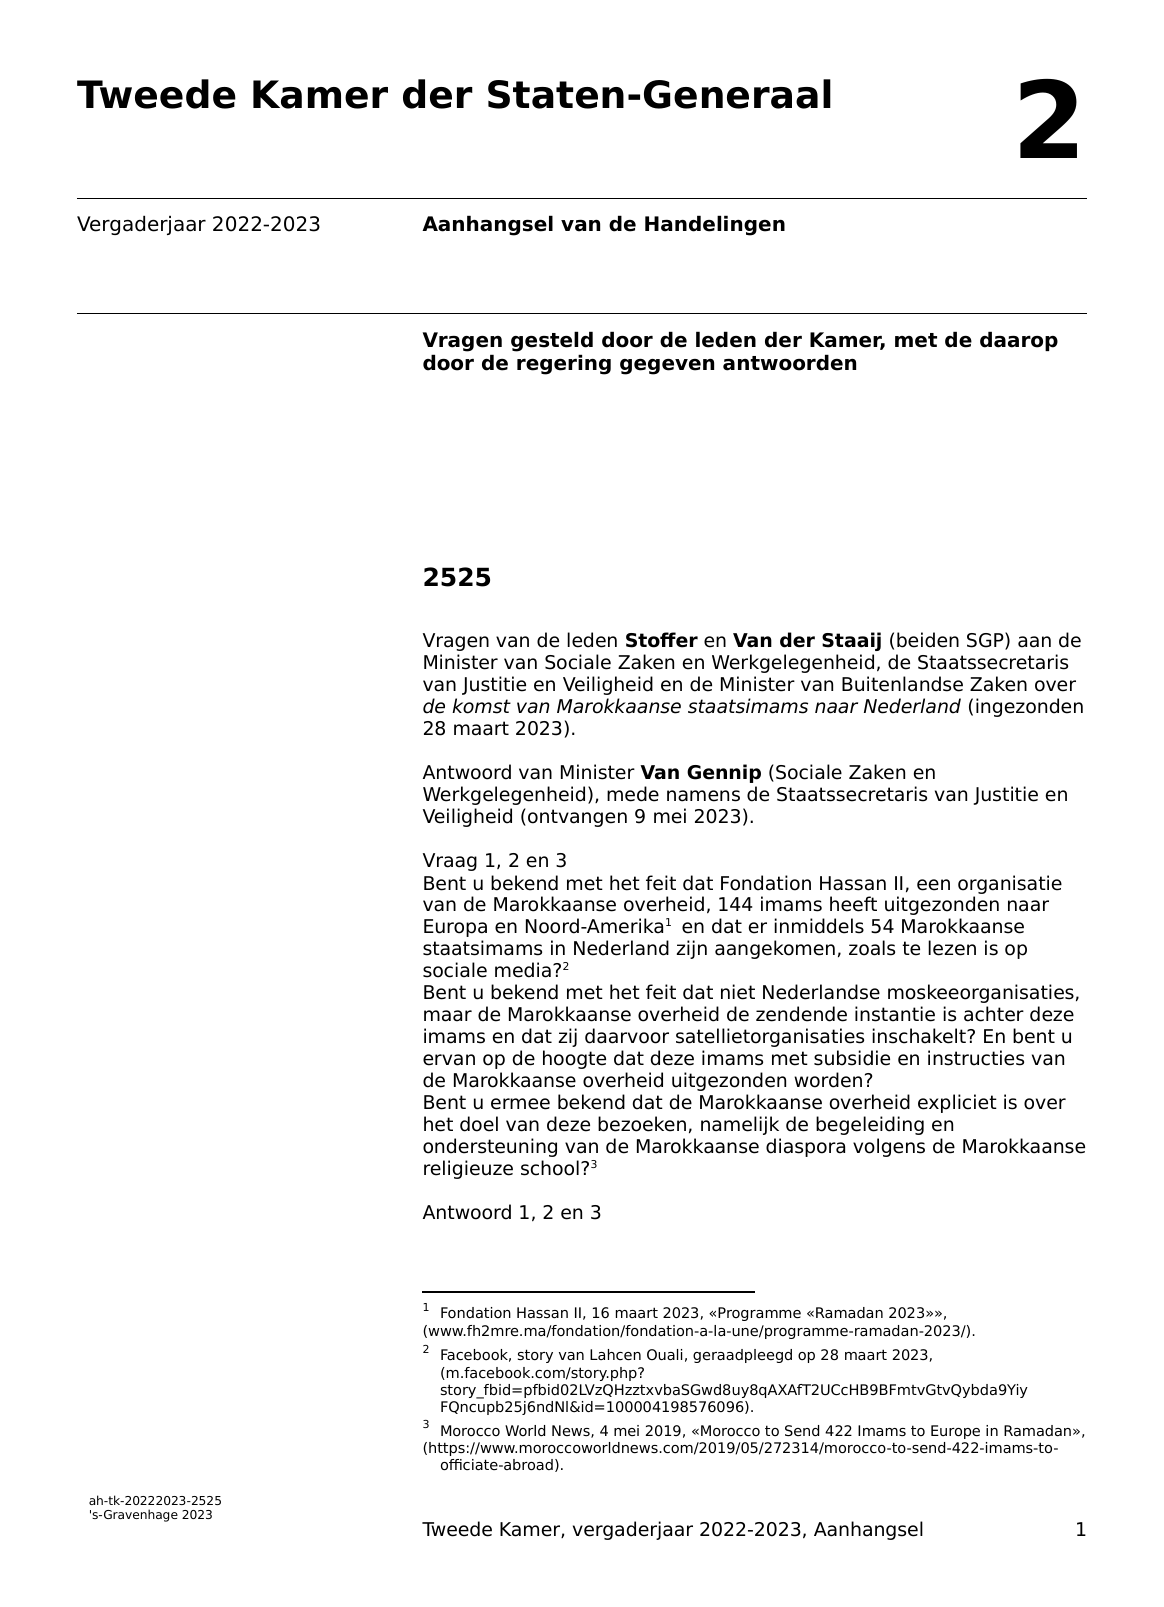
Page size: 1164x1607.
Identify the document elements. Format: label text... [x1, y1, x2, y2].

table_cell Aanhangsel van de Handelingen [422, 199, 1087, 313]
text Vraag 1, 2 en 3 [422, 850, 1087, 872]
table_cell Vragen gesteld door de leden der Kamer, met de daarop door de regering gegeven antwoorden [422, 314, 1087, 375]
table_cell [77, 314, 422, 375]
text Antwoord van Minister Van Gennip (Sociale Zaken en Werkgelegenheid), mede namens de Staatssecretaris van Justitie en Veiligheid (ontvangen 9 mei 2023). [422, 762, 1087, 828]
text (www.fh2mre.ma/fondation/fondation-a-la-une/programme-ramadan-2023/). [422, 1323, 1087, 1340]
text 2525 [422, 563, 1087, 592]
text (https://www.moroccoworldnews.com/2019/05/272314/morocco-to-send-422-imams-to-officiate-abroad). [422, 1441, 1087, 1474]
text ah-tk-20222023-2525 [88, 1494, 323, 1508]
table_header Tweede Kamer der Staten-Generaal [77, 59, 886, 198]
text Antwoord 1, 2 en 3 [422, 1202, 1087, 1224]
table_cell Vergaderjaar 2022-2023 [77, 199, 422, 313]
text Fondation Hassan II, 16 maart 2023, «Programme «Ramadan 2023»», [422, 1301, 1087, 1323]
text Vragen van de leden Stoffer en Van der Staaij (beiden SGP) aan de Minister van Sociale Zaken en Werkgelegenheid, de Staatssecretaris van Justitie en Veiligheid en de Minister van Buitenlandse Zaken over de komst van Marokkaanse staatsimams naar Nederland (ingezonden 28 maart 2023). [422, 630, 1087, 740]
text 's-Gravenhage 2023 [88, 1508, 323, 1522]
text Bent u bekend met het feit dat niet Nederlandse moskeeorganisaties, maar de Marokkaanse overheid de zendende instantie is achter deze imams en dat zij daarvoor satellietorganisaties inschakelt? En bent u ervan op de hoogte dat deze imams met subsidie en instructies van de Marokkaanse overheid uitgezonden worden? [422, 982, 1087, 1092]
text Morocco World News, 4 mei 2019, «Morocco to Send 422 Imams to Europe in Ramadan», [422, 1418, 1087, 1441]
text Bent u ermee bekend dat de Marokkaanse overheid expliciet is over het doel van deze bezoeken, namelijk de begeleiding en ondersteuning van de Marokkaanse diaspora volgens de Marokkaanse religieuze school? [422, 1092, 1087, 1180]
table_header 2 [886, 59, 1087, 198]
text Facebook, story van Lahcen Ouali, geraadpleegd op 28 maart 2023, (m.facebook.com/story.php?story_fbid=pfbid02LVzQHzztxvbaSGwd8uy8qAXAfT2UCcHB9BFmtvGtvQybda9Yiy FQncupb25j6ndNl&id=100004198576096). [422, 1343, 1087, 1416]
text Bent u bekend met het feit dat Fondation Hassan II, een organisatie van de Marokkaanse overheid, 144 imams heeft uitgezonden naar Europa en Noord-Amerika en dat er inmiddels 54 Marokkaanse staatsimams in Nederland zijn aangekomen, zoals te lezen is op sociale media? [422, 872, 1087, 982]
